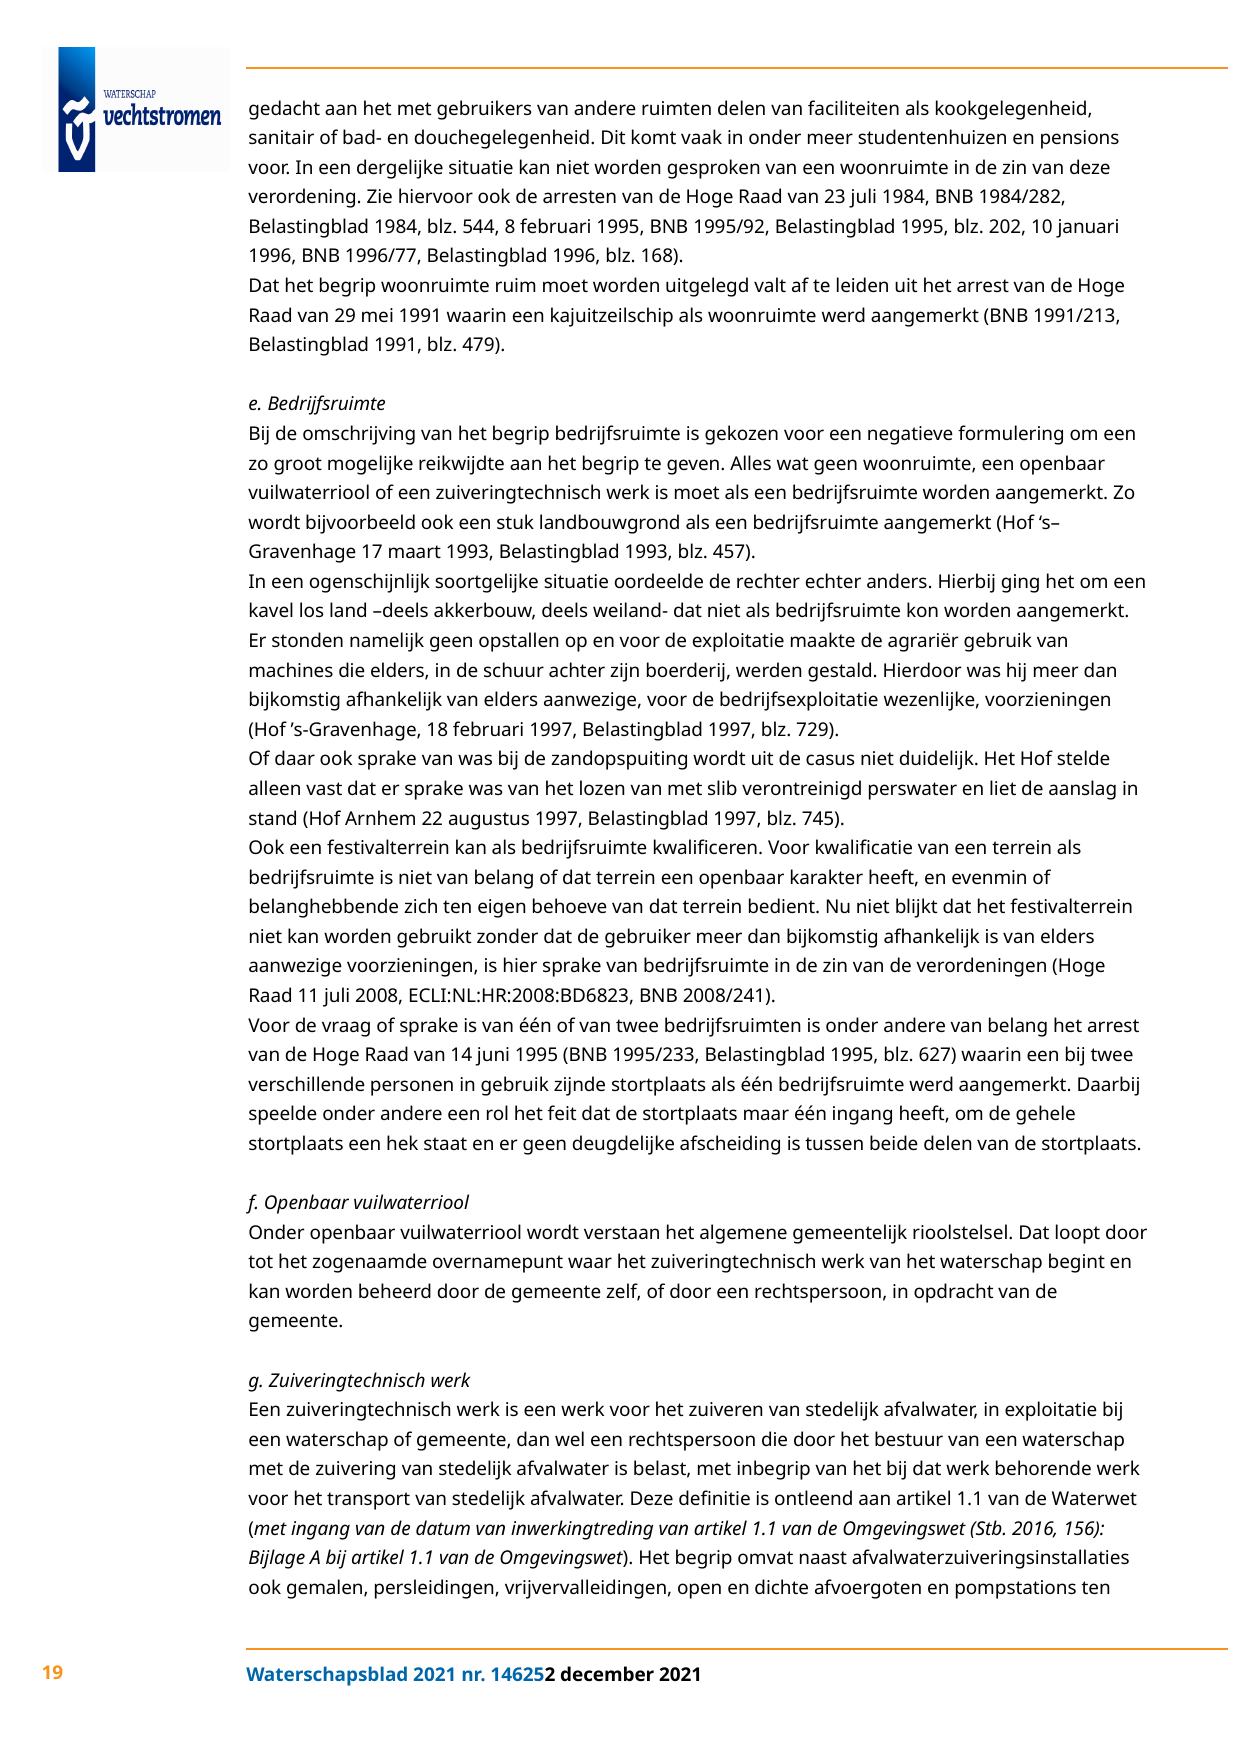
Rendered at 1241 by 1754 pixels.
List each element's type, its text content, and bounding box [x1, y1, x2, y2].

text gedacht aan het met gebruikers van andere ruimten delen van faciliteiten als kookgelegenheid, sanitair of bad- en douchegelegenheid. Dit komt vaak in onder meer studentenhuizen en pensions voor. In een dergelijke situatie kan niet worden gesproken van een woonruimte in de zin van deze verordening. Zie hiervoor ook de arresten van de Hoge Raad van 23 juli 1984, BNB 1984/282, Belastingblad 1984, blz. 544, 8 februari 1995, BNB 1995/92, Belastingblad 1995, blz. 202, 10 januari 1996, BNB 1996/77, Belastingblad 1996, blz. 168). [248, 95, 1152, 268]
text Ook een festivalterrein kan als bedrijfsruimte kwalificeren. Voor kwalificatie van een terrein als bedrijfsruimte is niet van belang of dat terrein een openbaar karakter heeft, en evenmin of belanghebbende zich ten eigen behoeve van dat terrein bedient. Nu niet blijkt dat het festivalterrein niet kan worden gebruikt zonder dat de gebruiker meer dan bijkomstig afhankelijk is van elders aanwezige voorzieningen, is hier sprake van bedrijfsruimte in de zin van de verordeningen (Hoge Raad 11 juli 2008, ECLI:NL:HR:2008:BD6823, BNB 2008/241). [248, 834, 1152, 1008]
text Dat het begrip woonruimte ruim moet worden uitgelegd valt af te leiden uit het arrest van de Hoge Raad van 29 mei 1991 waarin een kajuitzeilschip als woonruimte werd aangemerkt (BNB 1991/213, Belastingblad 1991, blz. 479). [248, 272, 1152, 357]
text g. Zuiveringtechnisch werk [248, 1367, 1152, 1393]
text f. Openbaar vuilwaterriool [248, 1189, 1152, 1215]
text In een ogenschijnlijk soortgelijke situatie oordeelde de rechter echter anders. Hierbij ging het om een kavel los land –deels akkerbouw, deels weiland- dat niet als bedrijfsruimte kon worden aangemerkt. Er stonden namelijk geen opstallen op en voor de exploitatie maakte de agrariër gebruik van machines die elders, in de schuur achter zijn boerderij, werden gestald. Hierdoor was hij meer dan bijkomstig afhankelijk van elders aanwezige, voor de bedrijfsexploitatie wezenlijke, voorzieningen (Hof ’s-Gravenhage, 18 februari 1997, Belastingblad 1997, blz. 729). [248, 568, 1152, 742]
text Bij de omschrijving van het begrip bedrijfsruimte is gekozen voor een negatieve formulering om een zo groot mogelijke reikwijdte aan het begrip te geven. Alles wat geen woonruimte, een openbaar vuilwaterriool of een zuiveringtechnisch werk is moet als een bedrijfsruimte worden aangemerkt. Zo wordt bijvoorbeeld ook een stuk landbouwgrond als een bedrijfsruimte aangemerkt (Hof ‘s–Gravenhage 17 maart 1993, Belastingblad 1993, blz. 457). [248, 420, 1152, 564]
text e. Bedrijfsruimte [248, 391, 1152, 416]
picture [41, 47, 231, 172]
text Of daar ook sprake van was bij de zandopspuiting wordt uit de casus niet duidelijk. Het Hof stelde alleen vast dat er sprake was van het lozen van met slib verontreinigd perswater en liet de aanslag in stand (Hof Arnhem 22 augustus 1997, Belastingblad 1997, blz. 745). [248, 746, 1152, 831]
text Onder openbaar vuilwaterriool wordt verstaan het algemene gemeentelijk rioolstelsel. Dat loopt door tot het zogenaamde overnamepunt waar het zuiveringtechnisch werk van het waterschap begint en kan worden beheerd door de gemeente zelf, of door een rechtspersoon, in opdracht van de gemeente. [248, 1219, 1152, 1333]
text Voor de vraag of sprake is van één of van twee bedrijfsruimten is onder andere van belang het arrest van de Hoge Raad van 14 juni 1995 (BNB 1995/233, Belastingblad 1995, blz. 627) waarin een bij twee verschillende personen in gebruik zijnde stortplaats als één bedrijfsruimte werd aangemerkt. Daarbij speelde onder andere een rol het feit dat de stortplaats maar één ingang heeft, om de gehele stortplaats een hek staat en er geen deugdelijke afscheiding is tussen beide delen van de stortplaats. [248, 1012, 1152, 1156]
text Een zuiveringtechnisch werk is een werk voor het zuiveren van stedelijk afvalwater, in exploitatie bij een waterschap of gemeente, dan wel een rechtspersoon die door het bestuur van een waterschap met de zuivering van stedelijk afvalwater is belast, met inbegrip van het bij dat werk behorende werk voor het transport van stedelijk afvalwater. Deze definitie is ontleend aan artikel 1.1 van de Waterwet (met ingang van de datum van inwerkingtreding van artikel 1.1 van de Omgevingswet (Stb. 2016, 156): Bijlage A bij artikel 1.1 van de Omgevingswet). Het begrip omvat naast afvalwaterzuiveringsinstallaties ook gemalen, persleidingen, vrijvervalleidingen, open en dichte afvoergoten en pompstations ten [248, 1396, 1152, 1600]
